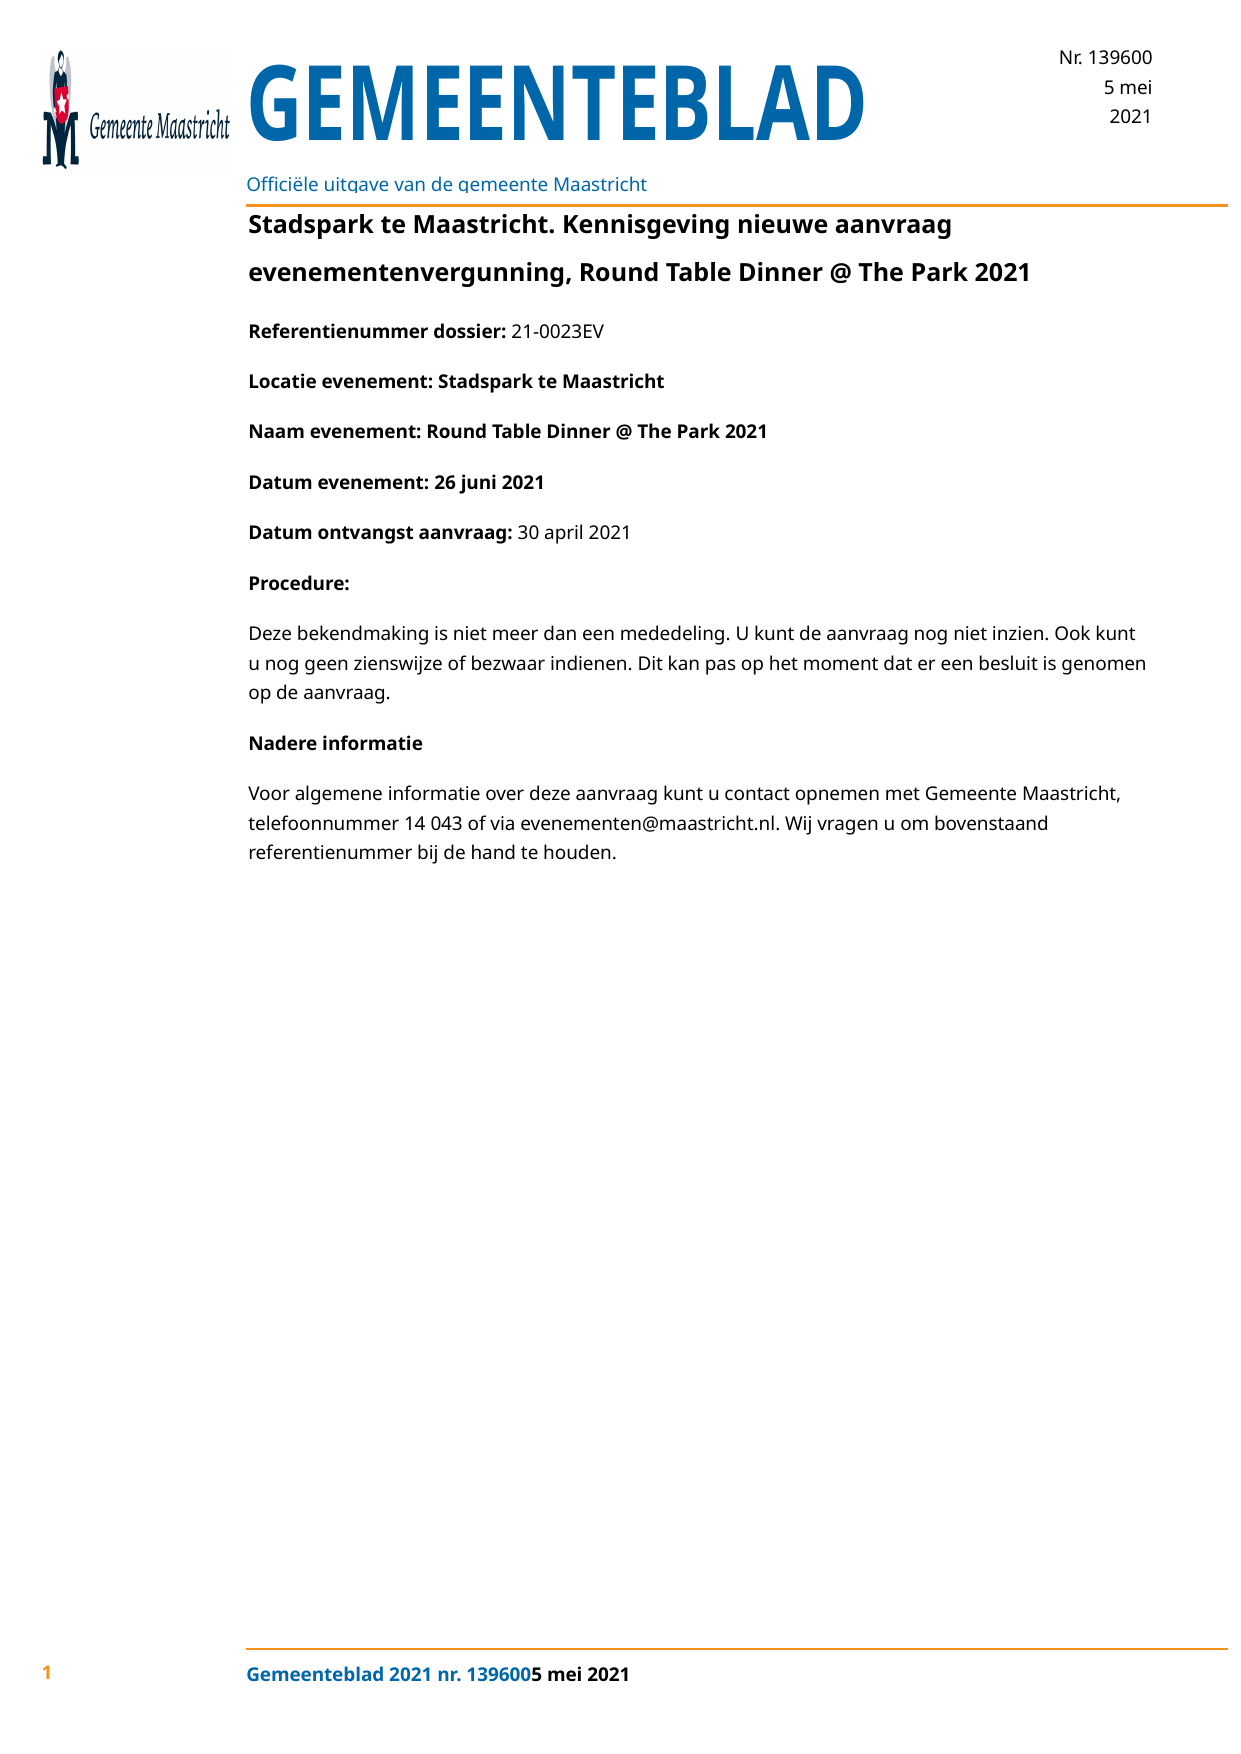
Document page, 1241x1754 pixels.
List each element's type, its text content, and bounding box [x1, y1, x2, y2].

text Deze bekendmaking is niet meer dan een mededeling. U kunt de aanvraag nog niet inzien. Ook kunt u nog geen zienswijze of bezwaar indienen. Dit kan pas op het moment dat er een besluit is genomen op de aanvraag. [248, 620, 1152, 705]
text Naam evenement: Round Table Dinner @ The Park 2021 [248, 419, 1152, 444]
picture [41, 47, 231, 172]
text Datum ontvangst aanvraag: 30 april 2021 [248, 519, 1152, 545]
text Nadere informatie [248, 730, 1152, 756]
text Locatie evenement: Stadspark te Maastricht [248, 368, 1152, 394]
text Referentienummer dossier: 21-0023EV [248, 318, 1152, 344]
text Voor algemene informatie over deze aanvraag kunt u contact opnemen met Gemeente Maastricht, telefoonnummer 14 043 of via evenementen@maastricht.nl. Wij vragen u om bovenstaand referentienummer bij de hand te houden. [248, 780, 1152, 865]
text Procedure: [248, 570, 1152, 596]
text Datum evenement: 26 juni 2021 [248, 469, 1152, 495]
text Stadspark te Maastricht. Kennisgeving nieuwe aanvraag evenementenvergunning, Round Table Dinner @ The Park 2021 [248, 207, 1152, 288]
